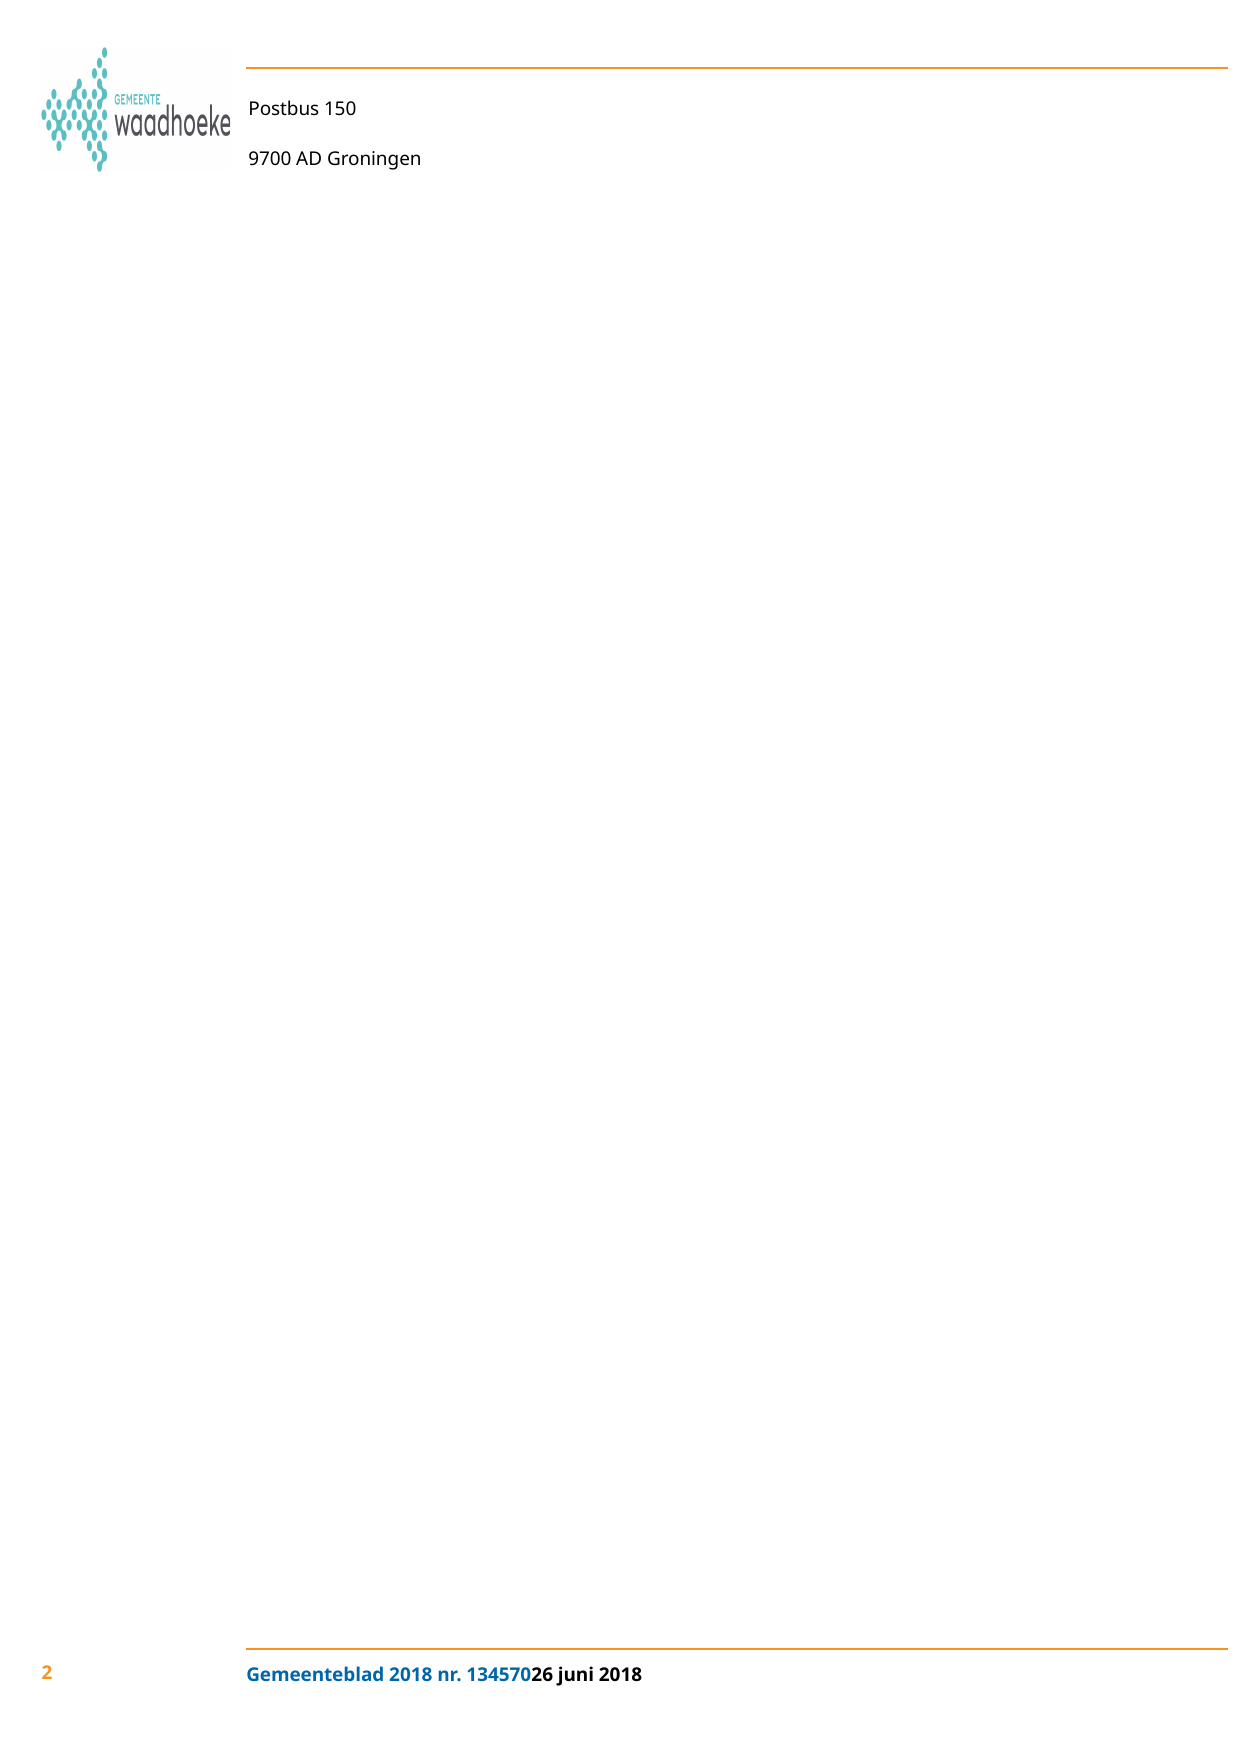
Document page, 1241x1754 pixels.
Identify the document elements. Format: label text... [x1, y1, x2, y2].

text Postbus 150 [248, 95, 1152, 121]
text 9700 AD Groningen [248, 145, 1152, 171]
picture [41, 47, 231, 172]
